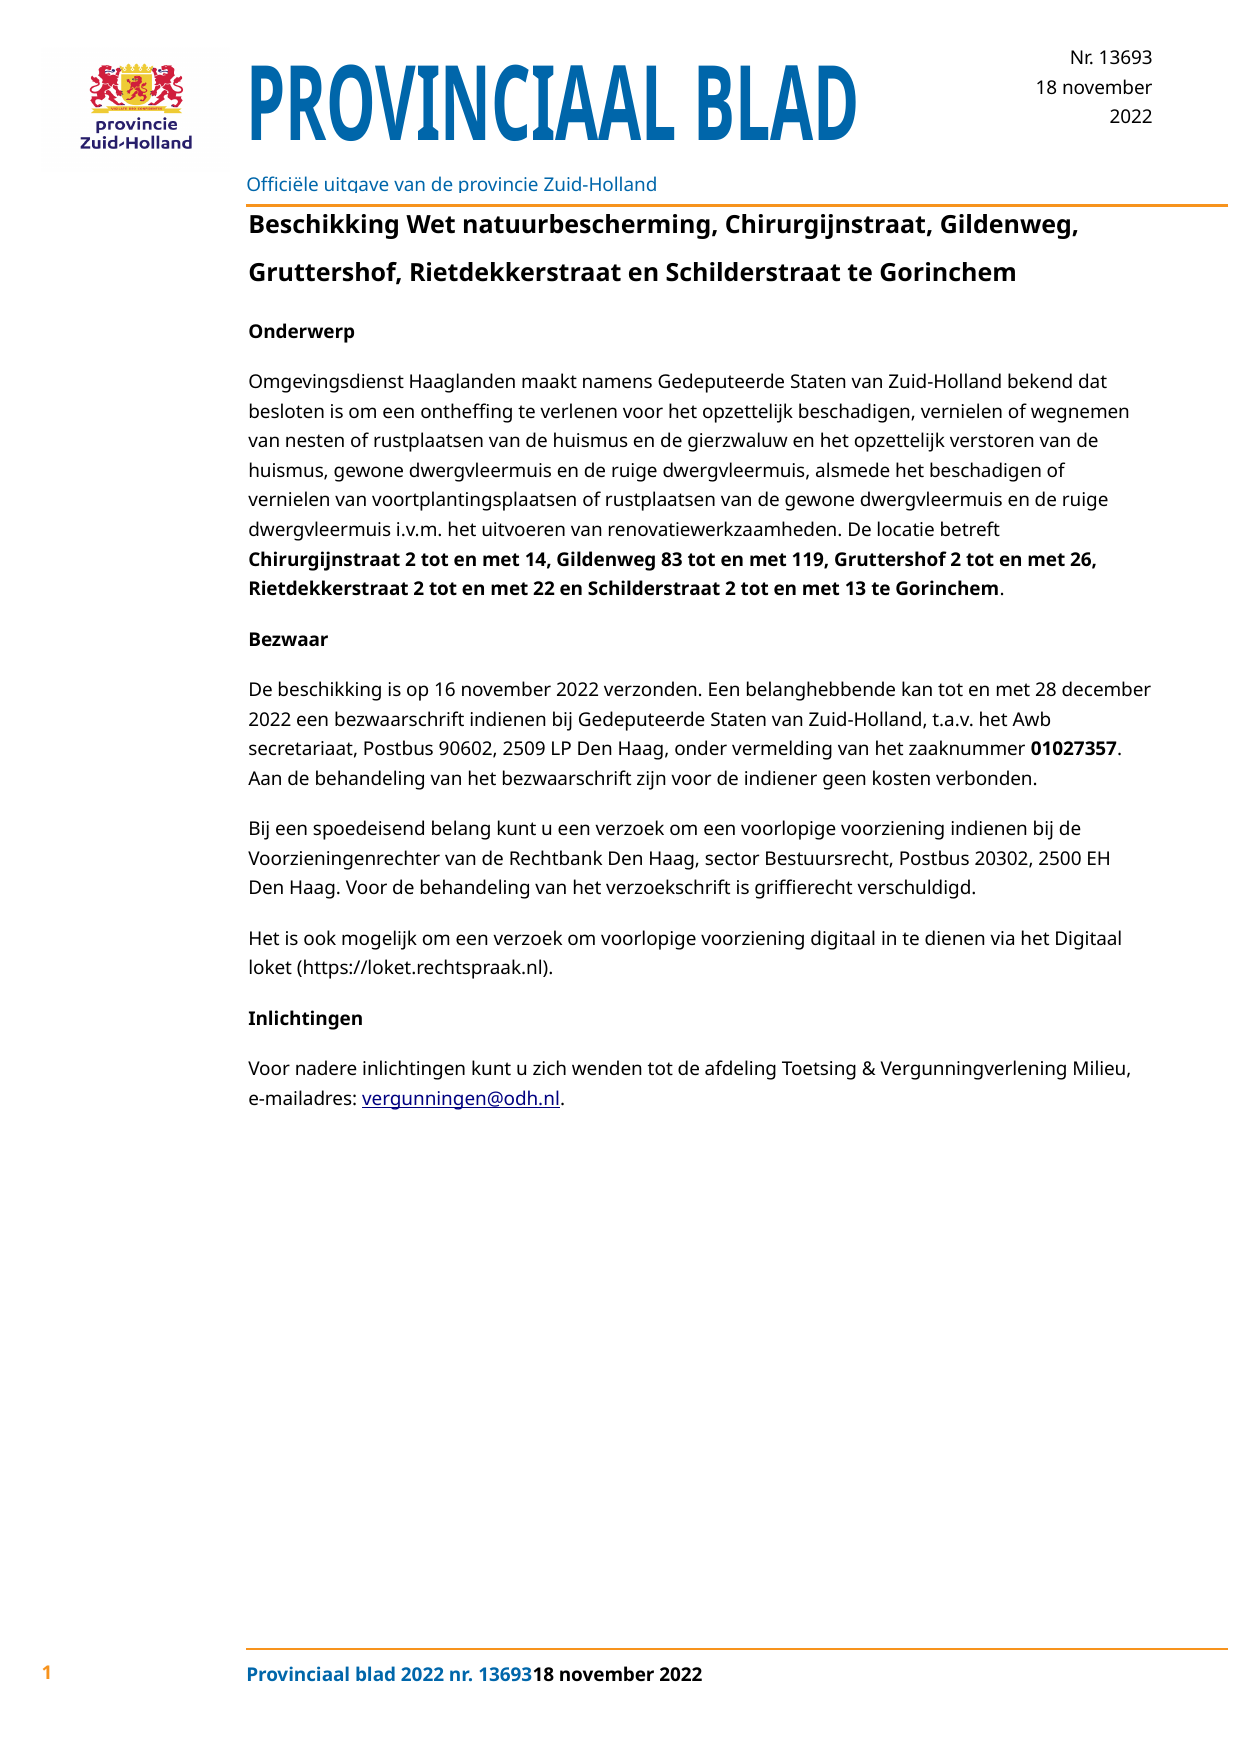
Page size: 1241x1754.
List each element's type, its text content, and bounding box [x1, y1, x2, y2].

text Omgevingsdienst Haaglanden maakt namens Gedeputeerde Staten van Zuid-Holland bekend dat besloten is om een ontheffing te verlenen voor het opzettelijk beschadigen, vernielen of wegnemen van nesten of rustplaatsen van de huismus en de gierzwaluw en het opzettelijk verstoren van de huismus, gewone dwergvleermuis en de ruige dwergvleermuis, alsmede het beschadigen of vernielen van voortplantingsplaatsen of rustplaatsen van de gewone dwergvleermuis en de ruige dwergvleermuis i.v.m. het uitvoeren van renovatiewerkzaamheden. De locatie betreft Chirurgijnstraat 2 tot en met 14, Gildenweg 83 tot en met 119, Gruttershof 2 tot en met 26, Rietdekkerstraat 2 tot en met 22 en Schilderstraat 2 tot en met 13 te Gorinchem. [248, 368, 1152, 601]
text Inlichtingen [248, 1005, 1152, 1031]
text Bij een spoedeisend belang kunt u een verzoek om een voorlopige voorziening indienen bij de Voorzieningenrechter van de Rechtbank Den Haag, sector Bestuursrecht, Postbus 20302, 2500 EH Den Haag. Voor de behandeling van het verzoekschrift is griffierecht verschuldigd. [248, 815, 1152, 900]
text Het is ook mogelijk om een verzoek om voorlopige voorziening digitaal in te dienen via het Digitaal loket (https://loket.rechtspraak.nl). [248, 925, 1152, 980]
text Voor nadere inlichtingen kunt u zich wenden tot de afdeling Toetsing & Vergunningverlening Milieu, e-mailadres: vergunningen@odh.nl. [248, 1055, 1152, 1111]
picture [41, 47, 231, 172]
text De beschikking is op 16 november 2022 verzonden. Een belanghebbende kan tot en met 28 december 2022 een bezwaarschrift indienen bij Gedeputeerde Staten van Zuid-Holland, t.a.v. het Awb secretariaat, Postbus 90602, 2509 LP Den Haag, onder vermelding van het zaaknummer 01027357. Aan de behandeling van het bezwaarschrift zijn voor de indiener geen kosten verbonden. [248, 676, 1152, 791]
text Bezwaar [248, 626, 1152, 652]
text Beschikking Wet natuurbescherming, Chirurgijnstraat, Gildenweg, Gruttershof, Rietdekkerstraat en Schilderstraat te Gorinchem [248, 207, 1152, 288]
text Onderwerp [248, 318, 1152, 344]
